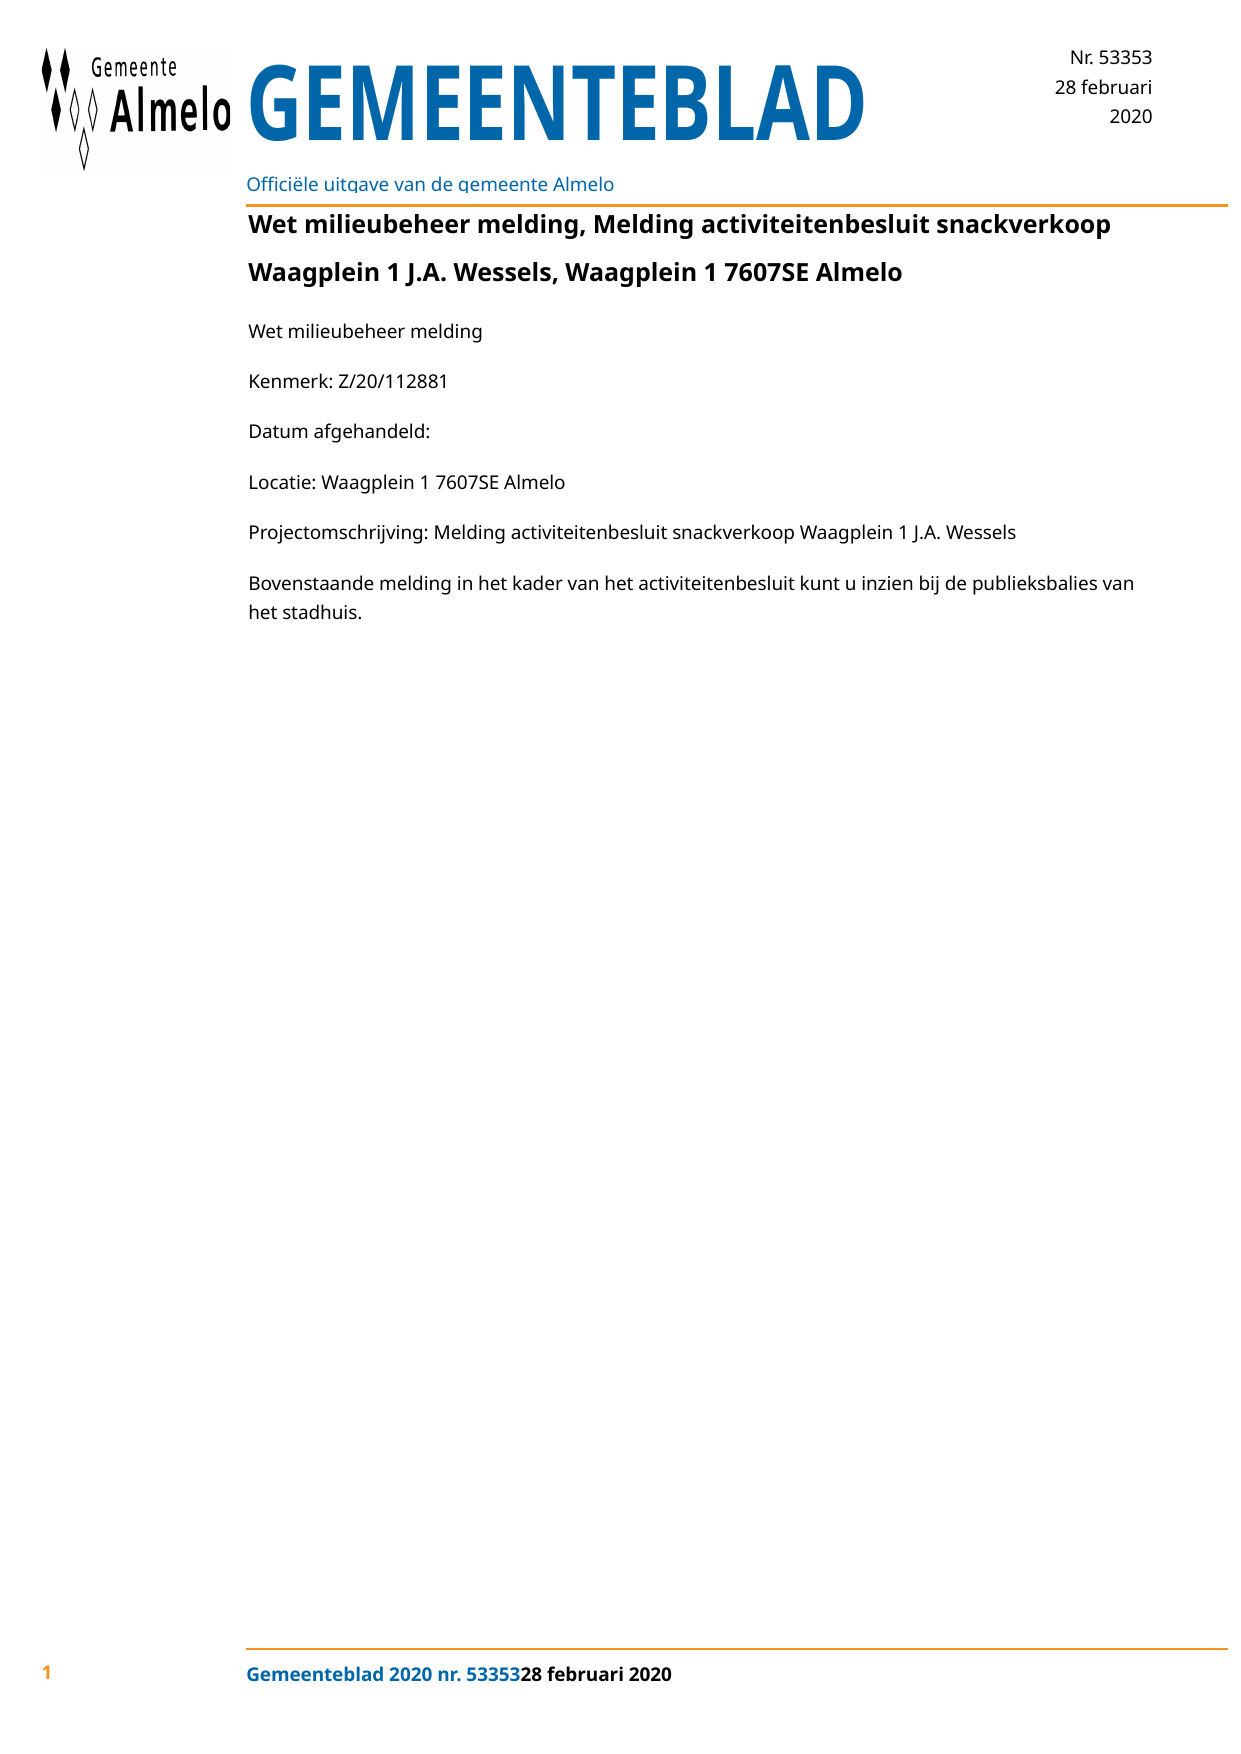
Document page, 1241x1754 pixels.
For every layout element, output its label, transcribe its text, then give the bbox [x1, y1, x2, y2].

text Datum afgehandeld: [248, 419, 1152, 444]
text Wet milieubeheer melding, Melding activiteitenbesluit snackverkoop Waagplein 1 J.A. Wessels, Waagplein 1 7607SE Almelo [248, 207, 1152, 288]
picture [41, 47, 231, 172]
text Locatie: Waagplein 1 7607SE Almelo [248, 469, 1152, 495]
text Bovenstaande melding in het kader van het activiteitenbesluit kunt u inzien bij de publieksbalies van het stadhuis. [248, 570, 1152, 625]
text Projectomschrijving: Melding activiteitenbesluit snackverkoop Waagplein 1 J.A. Wessels [248, 519, 1152, 545]
text Kenmerk: Z/20/112881 [248, 368, 1152, 394]
text Wet milieubeheer melding [248, 318, 1152, 344]
